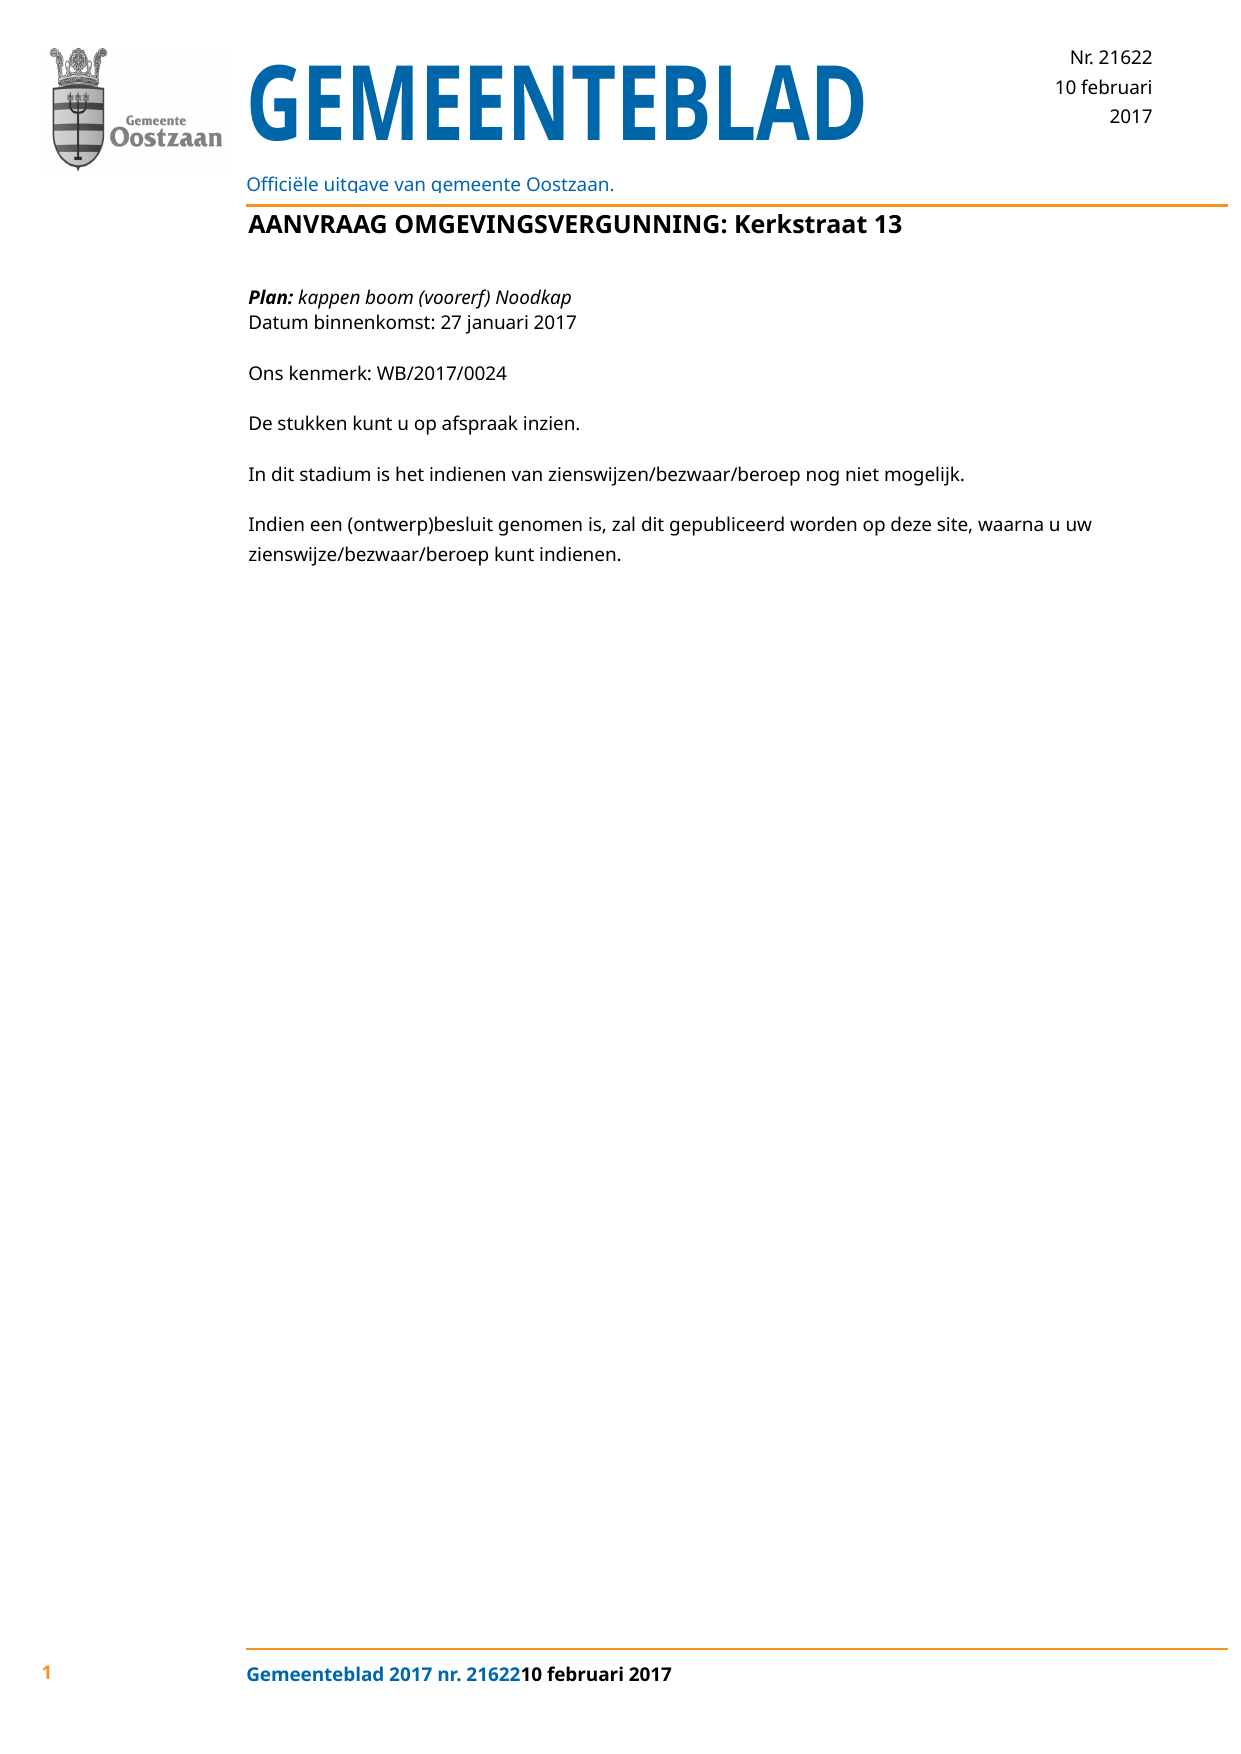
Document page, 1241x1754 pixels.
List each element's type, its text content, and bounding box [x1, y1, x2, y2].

text Datum binnenkomst: 27 januari 2017 [248, 309, 1152, 335]
text AANVRAAG OMGEVINGSVERGUNNING: Kerkstraat 13 [248, 207, 1152, 241]
picture [41, 47, 231, 172]
text Indien een (ontwerp)besluit genomen is, zal dit gepubliceerd worden op deze site, waarna u uw zienswijze/bezwaar/beroep kunt indienen. [248, 511, 1152, 567]
text In dit stadium is het indienen van zienswijzen/bezwaar/beroep nog niet mogelijk. [248, 461, 1152, 487]
text Ons kenmerk: WB/2017/0024 [248, 360, 1152, 386]
text De stukken kunt u op afspraak inzien. [248, 410, 1152, 436]
text Plan: kappen boom (voorerf) Noodkap [248, 284, 1152, 309]
